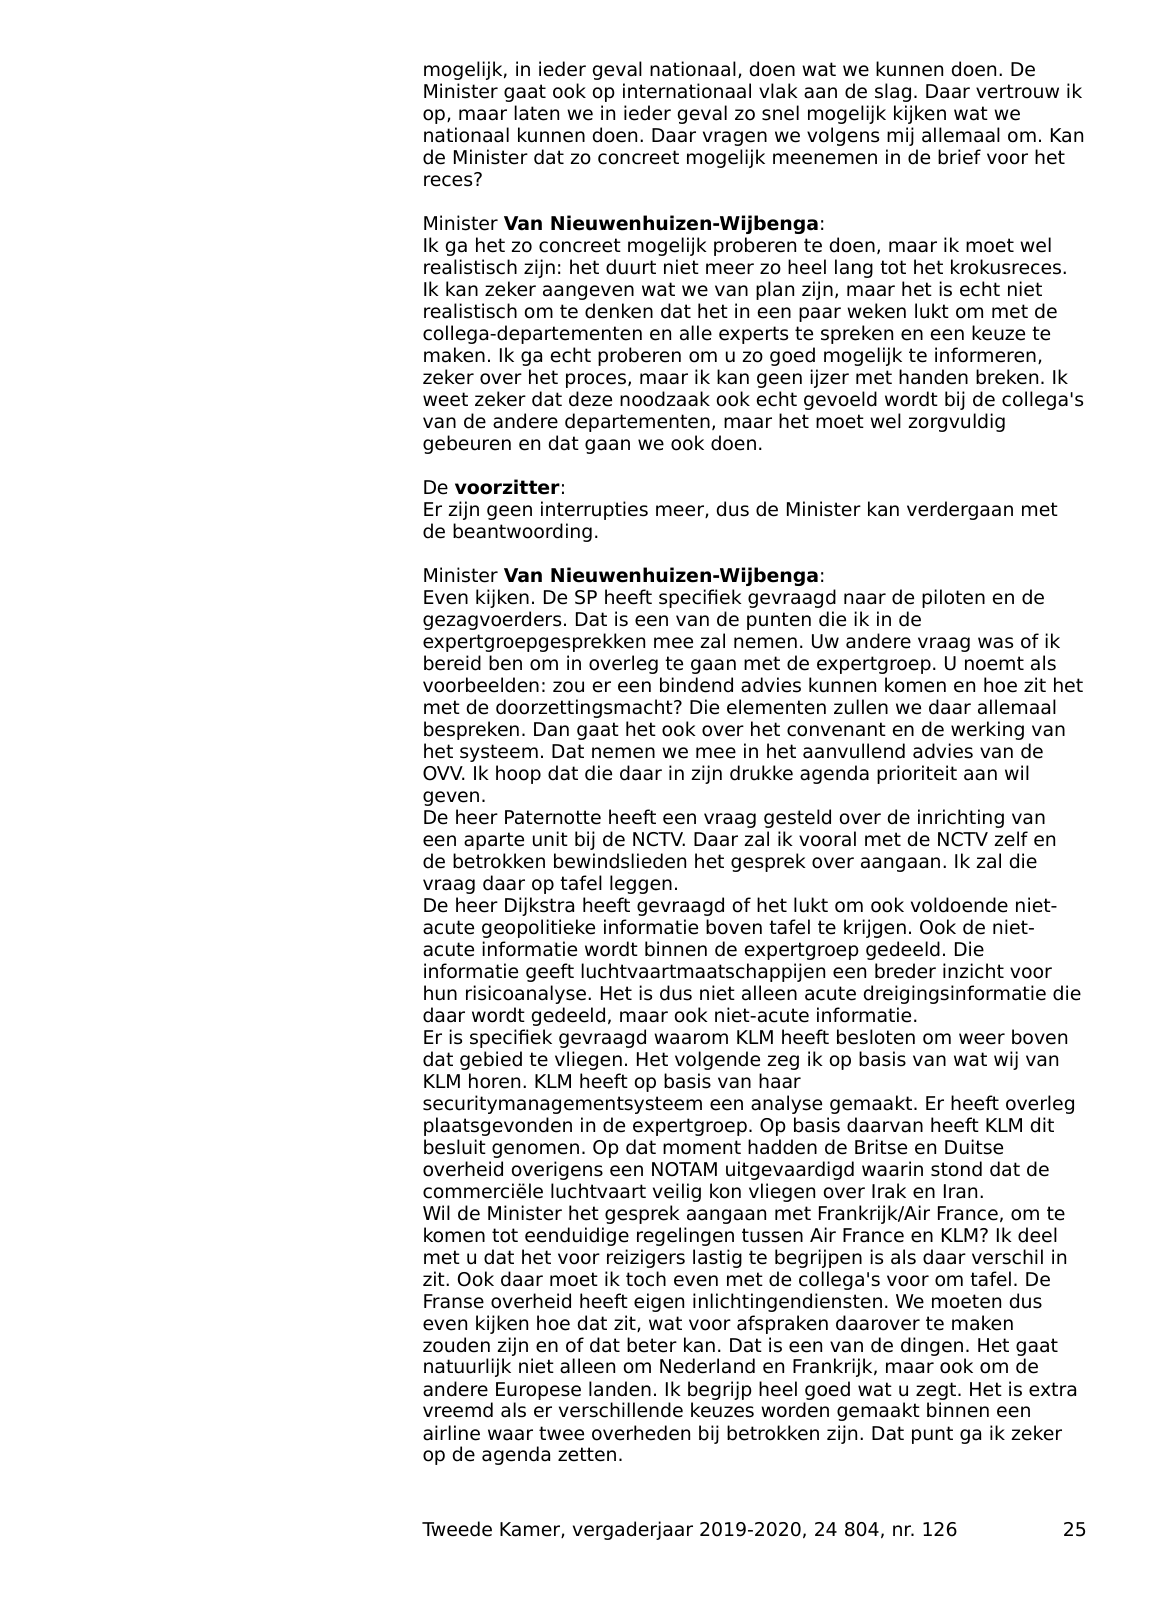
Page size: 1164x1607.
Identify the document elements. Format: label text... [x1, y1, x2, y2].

text Minister Van Nieuwenhuizen-Wijbenga: [422, 565, 1087, 587]
text Even kijken. De SP heeft specifiek gevraagd naar de piloten en de gezagvoerders. Dat is een van de punten die ik in de expertgroepgesprekken mee zal nemen. Uw andere vraag was of ik bereid ben om in overleg te gaan met de expertgroep. U noemt als voorbeelden: zou er een bindend advies kunnen komen en hoe zit het met de doorzettingsmacht? Die elementen zullen we daar allemaal bespreken. Dan gaat het ook over het convenant en de werking van het systeem. Dat nemen we mee in het aanvullend advies van de OVV. Ik hoop dat die daar in zijn drukke agenda prioriteit aan wil geven. [422, 587, 1087, 807]
text De heer Dijkstra heeft gevraagd of het lukt om ook voldoende niet-acute geopolitieke informatie boven tafel te krijgen. Ook de niet-acute informatie wordt binnen de expertgroep gedeeld. Die informatie geeft luchtvaartmaatschappijen een breder inzicht voor hun risicoanalyse. Het is dus niet alleen acute dreigingsinformatie die daar wordt gedeeld, maar ook niet-acute informatie. [422, 895, 1087, 1027]
text Wil de Minister het gesprek aangaan met Frankrijk/Air France, om te komen tot eenduidige regelingen tussen Air France en KLM? Ik deel met u dat het voor reizigers lastig te begrijpen is als daar verschil in zit. Ook daar moet ik toch even met de collega's voor om tafel. De Franse overheid heeft eigen inlichtingendiensten. We moeten dus even kijken hoe dat zit, wat voor afspraken daarover te maken zouden zijn en of dat beter kan. Dat is een van de dingen. Het gaat natuurlijk niet alleen om Nederland en Frankrijk, maar ook om de andere Europese landen. Ik begrijp heel goed wat u zegt. Het is extra vreemd als er verschillende keuzes worden gemaakt binnen een airline waar twee overheden bij betrokken zijn. Dat punt ga ik zeker op de agenda zetten. [422, 1203, 1087, 1466]
text De voorzitter: [422, 477, 1087, 499]
text De heer Paternotte heeft een vraag gesteld over de inrichting van een aparte unit bij de NCTV. Daar zal ik vooral met de NCTV zelf en de betrokken bewindslieden het gesprek over aangaan. Ik zal die vraag daar op tafel leggen. [422, 807, 1087, 895]
text Er zijn geen interrupties meer, dus de Minister kan verdergaan met de beantwoording. [422, 499, 1087, 543]
text Minister Van Nieuwenhuizen-Wijbenga: [422, 213, 1087, 235]
text Ik ga het zo concreet mogelijk proberen te doen, maar ik moet wel realistisch zijn: het duurt niet meer zo heel lang tot het krokusreces. Ik kan zeker aangeven wat we van plan zijn, maar het is echt niet realistisch om te denken dat het in een paar weken lukt om met de collega-departementen en alle experts te spreken en een keuze te maken. Ik ga echt proberen om u zo goed mogelijk te informeren, zeker over het proces, maar ik kan geen ijzer met handen breken. Ik weet zeker dat deze noodzaak ook echt gevoeld wordt bij de collega's van de andere departementen, maar het moet wel zorgvuldig gebeuren en dat gaan we ook doen. [422, 235, 1087, 455]
text Er is specifiek gevraagd waarom KLM heeft besloten om weer boven dat gebied te vliegen. Het volgende zeg ik op basis van wat wij van KLM horen. KLM heeft op basis van haar securitymanagementsysteem een analyse gemaakt. Er heeft overleg plaatsgevonden in de expertgroep. Op basis daarvan heeft KLM dit besluit genomen. Op dat moment hadden de Britse en Duitse overheid overigens een NOTAM uitgevaardigd waarin stond dat de commerciële luchtvaart veilig kon vliegen over Irak en Iran. [422, 1027, 1087, 1203]
text mogelijk, in ieder geval nationaal, doen wat we kunnen doen. De Minister gaat ook op internationaal vlak aan de slag. Daar vertrouw ik op, maar laten we in ieder geval zo snel mogelijk kijken wat we nationaal kunnen doen. Daar vragen we volgens mij allemaal om. Kan de Minister dat zo concreet mogelijk meenemen in de brief voor het reces? [422, 59, 1087, 191]
